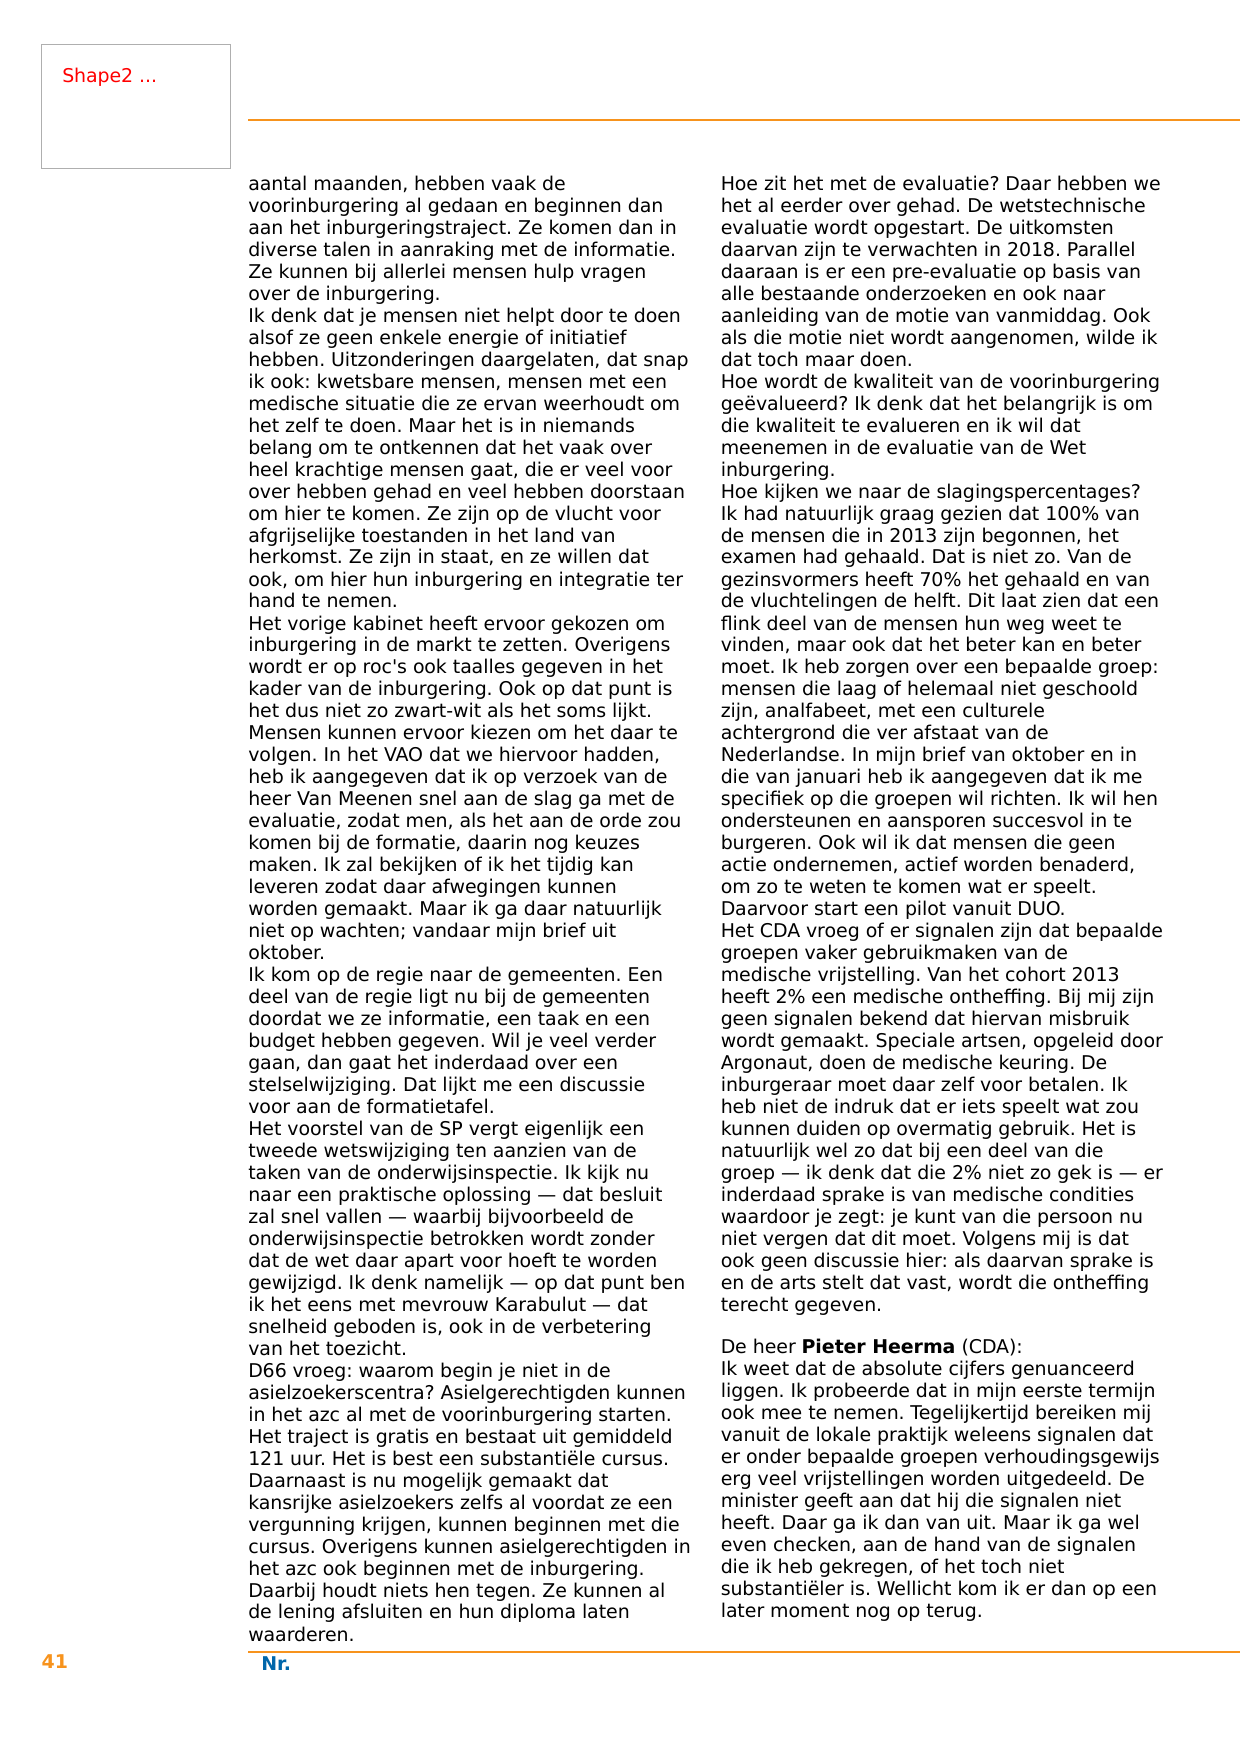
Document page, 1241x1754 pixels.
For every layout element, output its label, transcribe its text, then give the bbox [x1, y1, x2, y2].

text Het vorige kabinet heeft ervoor gekozen om inburgering in de markt te zetten. Overigens wordt er op roc's ook taalles gegeven in het kader van de inburgering. Ook op dat punt is het dus niet zo zwart-wit als het soms lijkt. Mensen kunnen ervoor kiezen om het daar te volgen. In het VAO dat we hiervoor hadden, heb ik aangegeven dat ik op verzoek van de heer Van Meenen snel aan de slag ga met de evaluatie, zodat men, als het aan de orde zou komen bij de formatie, daarin nog keuzes maken. Ik zal bekijken of ik het tijdig kan leveren zodat daar afwegingen kunnen worden gemaakt. Maar ik ga daar natuurlijk niet op wachten; vandaar mijn brief uit oktober. [248, 612, 691, 964]
text Hoe wordt de kwaliteit van de voorinburgering geëvalueerd? Ik denk dat het belangrijk is om die kwaliteit te evalueren en ik wil dat meenemen in de evaluatie van de Wet inburgering. [721, 371, 1163, 481]
text aantal maanden, hebben vaak de voorinburgering al gedaan en beginnen dan aan het inburgeringstraject. Ze komen dan in diverse talen in aanraking met de informatie. Ze kunnen bij allerlei mensen hulp vragen over de inburgering. [248, 173, 691, 305]
text Ik weet dat de absolute cijfers genuanceerd liggen. Ik probeerde dat in mijn eerste termijn ook mee te nemen. Tegelijkertijd bereiken mij vanuit de lokale praktijk weleens signalen dat er onder bepaalde groepen verhoudingsgewijs erg veel vrijstellingen worden uitgedeeld. De minister geeft aan dat hij die signalen niet heeft. Daar ga ik dan van uit. Maar ik ga wel even checken, aan de hand van de signalen die ik heb gekregen, of het toch niet substantiëler is. Wellicht kom ik er dan op een later moment nog op terug. [721, 1358, 1163, 1621]
text Ik kom op de regie naar de gemeenten. Een deel van de regie ligt nu bij de gemeenten doordat we ze informatie, een taak en een budget hebben gegeven. Wil je veel verder gaan, dan gaat het inderdaad over een stelselwijziging. Dat lijkt me een discussie voor aan de formatietafel. [248, 964, 691, 1118]
text Hoe kijken we naar de slagingspercentages? Ik had natuurlijk graag gezien dat 100% van de mensen die in 2013 zijn begonnen, het examen had gehaald. Dat is niet zo. Van de gezinsvormers heeft 70% het gehaald en van de vluchtelingen de helft. Dit laat zien dat een flink deel van de mensen hun weg weet te vinden, maar ook dat het beter kan en beter moet. Ik heb zorgen over een bepaalde groep: mensen die laag of helemaal niet geschoold zijn, analfabeet, met een culturele achtergrond die ver afstaat van de Nederlandse. In mijn brief van oktober en in die van januari heb ik aangegeven dat ik me specifiek op die groepen wil richten. Ik wil hen ondersteunen en aansporen succesvol in te burgeren. Ook wil ik dat mensen die geen actie ondernemen, actief worden benaderd, om zo te weten te komen wat er speelt. Daarvoor start een pilot vanuit DUO. [721, 481, 1163, 920]
text Het CDA vroeg of er signalen zijn dat bepaalde groepen vaker gebruikmaken van de medische vrijstelling. Van het cohort 2013 heeft 2% een medische ontheffing. Bij mij zijn geen signalen bekend dat hiervan misbruik wordt gemaakt. Speciale artsen, opgeleid door Argonaut, doen de medische keuring. De inburgeraar moet daar zelf voor betalen. Ik heb niet de indruk dat er iets speelt wat zou kunnen duiden op overmatig gebruik. Het is natuurlijk wel zo dat bij een deel van die groep — ik denk dat die 2% niet zo gek is — er inderdaad sprake is van medische condities waardoor je zegt: je kunt van die persoon nu niet vergen dat dit moet. Volgens mij is dat ook geen discussie hier: als daarvan sprake is en de arts stelt dat vast, wordt die ontheffing terecht gegeven. [721, 920, 1163, 1316]
text D66 vroeg: waarom begin je niet in de asielzoekerscentra? Asielgerechtigden kunnen in het azc al met de voorinburgering starten. Het traject is gratis en bestaat uit gemiddeld 121 uur. Het is best een substantiële cursus. Daarnaast is nu mogelijk gemaakt dat kansrijke asielzoekers zelfs al voordat ze een vergunning krijgen, kunnen beginnen met die cursus. Overigens kunnen asielgerechtigden in het azc ook beginnen met de inburgering. Daarbij houdt niets hen tegen. Ze kunnen al de lening afsluiten en hun diploma laten waarderen. [248, 1360, 691, 1645]
text Hoe zit het met de evaluatie? Daar hebben we het al eerder over gehad. De wetstechnische evaluatie wordt opgestart. De uitkomsten daarvan zijn te verwachten in 2018. Parallel daaraan is er een pre-evaluatie op basis van alle bestaande onderzoeken en ook naar aanleiding van de motie van vanmiddag. Ook als die motie niet wordt aangenomen, wilde ik dat toch maar doen. [721, 173, 1163, 371]
text Het voorstel van de SP vergt eigenlijk een tweede wetswijziging ten aanzien van de taken van de onderwijsinspectie. Ik kijk nu naar een praktische oplossing — dat besluit zal snel vallen — waarbij bijvoorbeeld de onderwijsinspectie betrokken wordt zonder dat de wet daar apart voor hoeft te worden gewijzigd. Ik denk namelijk — op dat punt ben ik het eens met mevrouw Karabulut — dat snelheid geboden is, ook in de verbetering van het toezicht. [248, 1118, 691, 1360]
text Ik denk dat je mensen niet helpt door te doen alsof ze geen enkele energie of initiatief hebben. Uitzonderingen daargelaten, dat snap ik ook: kwetsbare mensen, mensen met een medische situatie die ze ervan weerhoudt om het zelf te doen. Maar het is in niemands belang om te ontkennen dat het vaak over heel krachtige mensen gaat, die er veel voor over hebben gehad en veel hebben doorstaan om hier te komen. Ze zijn op de vlucht voor afgrijselijke toestanden in het land van herkomst. Ze zijn in staat, en ze willen dat ook, om hier hun inburgering en integratie ter hand te nemen. [248, 305, 691, 612]
text De heer Pieter Heerma (CDA): [721, 1336, 1163, 1358]
